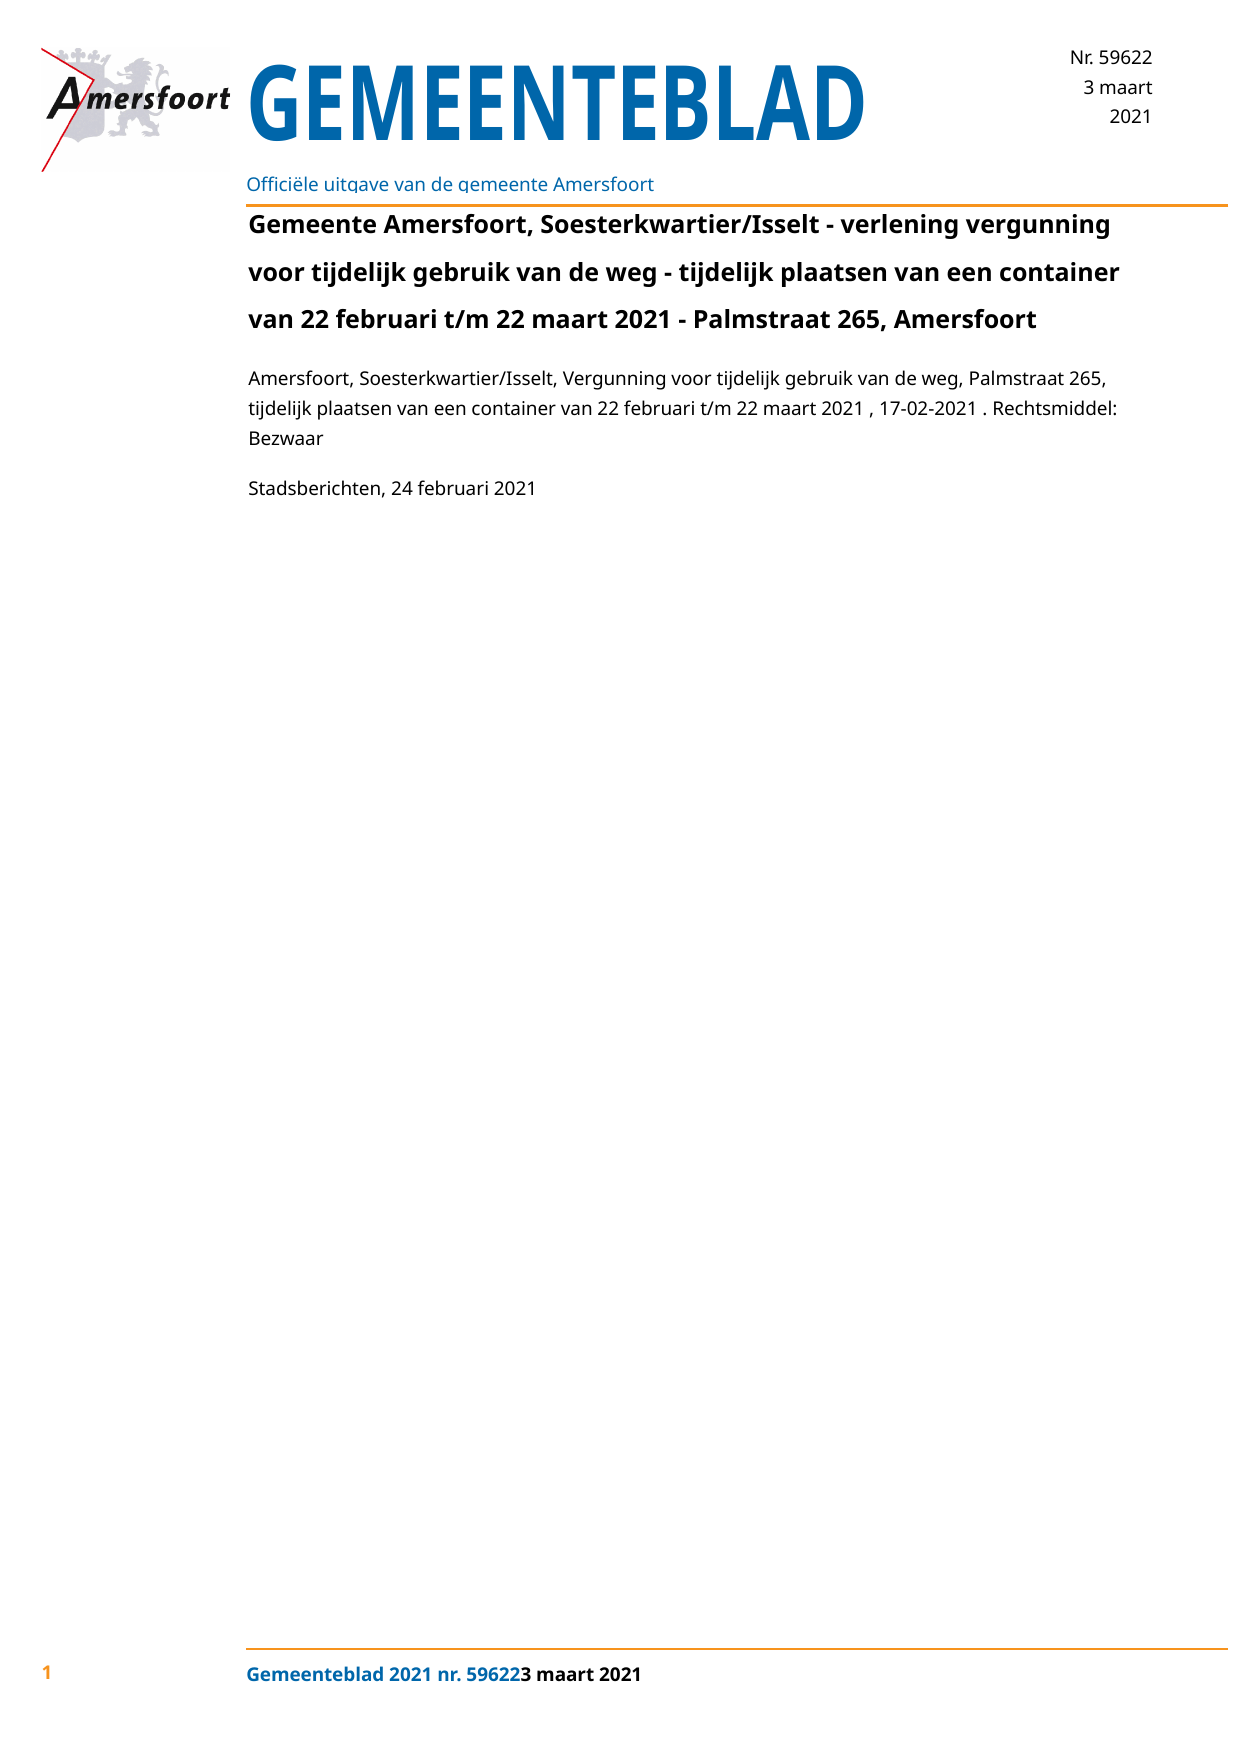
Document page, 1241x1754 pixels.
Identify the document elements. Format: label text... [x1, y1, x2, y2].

text Amersfoort, Soesterkwartier/Isselt, Vergunning voor tijdelijk gebruik van de weg, Palmstraat 265, tijdelijk plaatsen van een container van 22 februari t/m 22 maart 2021 , 17-02-2021 . Rechtsmiddel: Bezwaar [248, 366, 1152, 450]
text Stadsberichten, 24 februari 2021 [248, 475, 1152, 501]
picture [41, 47, 231, 172]
text Gemeente Amersfoort, Soesterkwartier/Isselt - verlening vergunning voor tijdelijk gebruik van de weg - tijdelijk plaatsen van een container van 22 februari t/m 22 maart 2021 - Palmstraat 265, Amersfoort [248, 207, 1152, 336]
